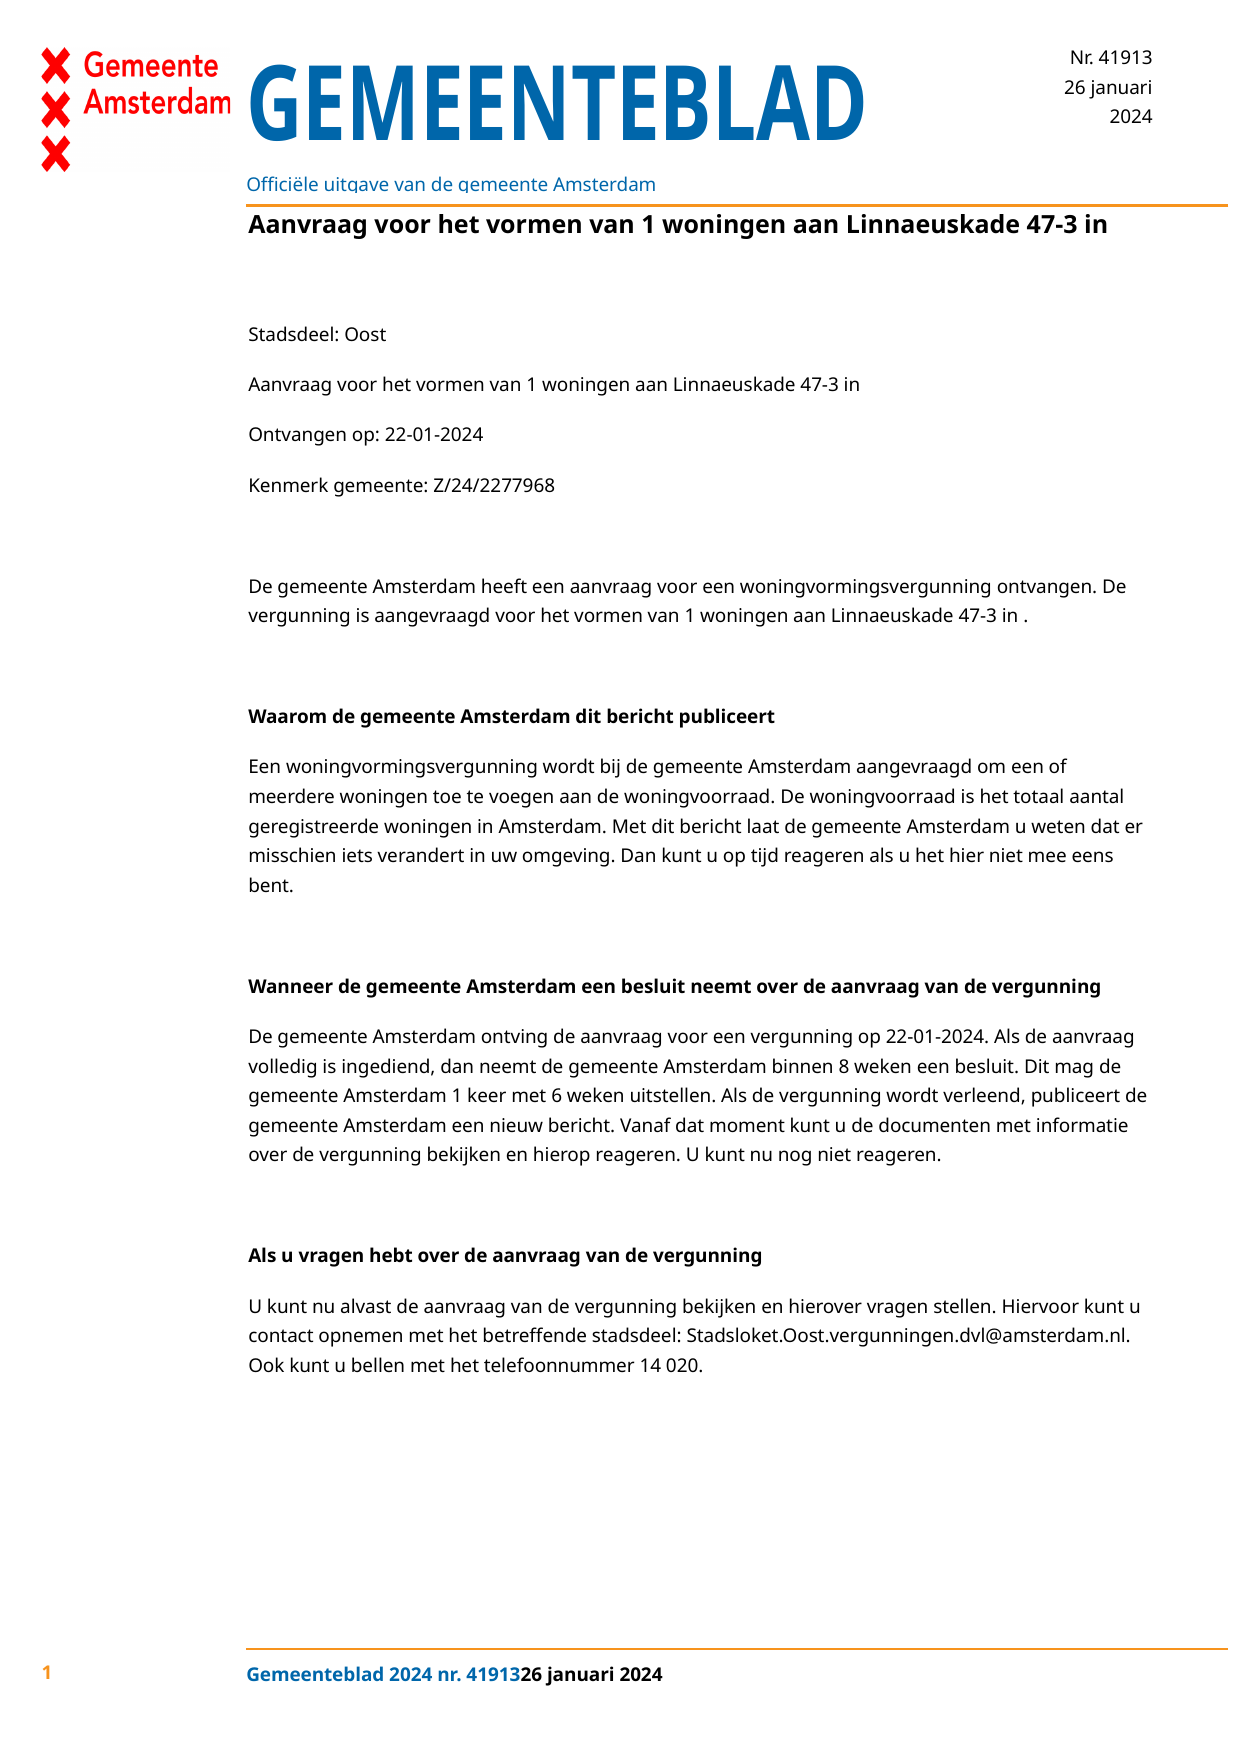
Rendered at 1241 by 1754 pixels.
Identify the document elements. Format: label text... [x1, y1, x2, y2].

picture [41, 47, 231, 172]
text De gemeente Amsterdam ontving de aanvraag voor een vergunning op 22-01-2024. Als de aanvraag volledig is ingediend, dan neemt de gemeente Amsterdam binnen 8 weken een besluit. Dit mag de gemeente Amsterdam 1 keer met 6 weken uitstellen. Als de vergunning wordt verleend, publiceert de gemeente Amsterdam een nieuw bericht. Vanaf dat moment kunt u de documenten met informatie over de vergunning bekijken en hierop reageren. U kunt nu nog niet reageren. [248, 1023, 1152, 1167]
text Waarom de gemeente Amsterdam dit bericht publiceert [248, 703, 1152, 729]
text Een woningvormingsvergunning wordt bij de gemeente Amsterdam aangevraagd om een of meerdere woningen toe te voegen aan de woningvoorraad. De woningvoorraad is het totaal aantal geregistreerde woningen in Amsterdam. Met dit bericht laat de gemeente Amsterdam u weten dat er misschien iets verandert in uw omgeving. Dan kunt u op tijd reageren als u het hier niet mee eens bent. [248, 754, 1152, 898]
text Wanneer de gemeente Amsterdam een besluit neemt over de aanvraag van de vergunning [248, 973, 1152, 998]
text Kenmerk gemeente: Z/24/2277968 [248, 472, 1152, 498]
text Als u vragen hebt over de aanvraag van de vergunning [248, 1242, 1152, 1268]
text Aanvraag voor het vormen van 1 woningen aan Linnaeuskade 47-3 in [248, 207, 1152, 241]
text Ontvangen op: 22-01-2024 [248, 422, 1152, 447]
text U kunt nu alvast de aanvraag van de vergunning bekijken en hierover vragen stellen. Hiervoor kunt u contact opnemen met het betreffende stadsdeel: Stadsloket.Oost.vergunningen.dvl@amsterdam.nl. Ook kunt u bellen met het telefoonnummer 14 020. [248, 1293, 1152, 1378]
text De gemeente Amsterdam heeft een aanvraag voor een woningvormingsvergunning ontvangen. De vergunning is aangevraagd voor het vormen van 1 woningen aan Linnaeuskade 47-3 in . [248, 573, 1152, 628]
text Stadsdeel: Oost [248, 321, 1152, 346]
text Aanvraag voor het vormen van 1 woningen aan Linnaeuskade 47-3 in [248, 371, 1152, 397]
